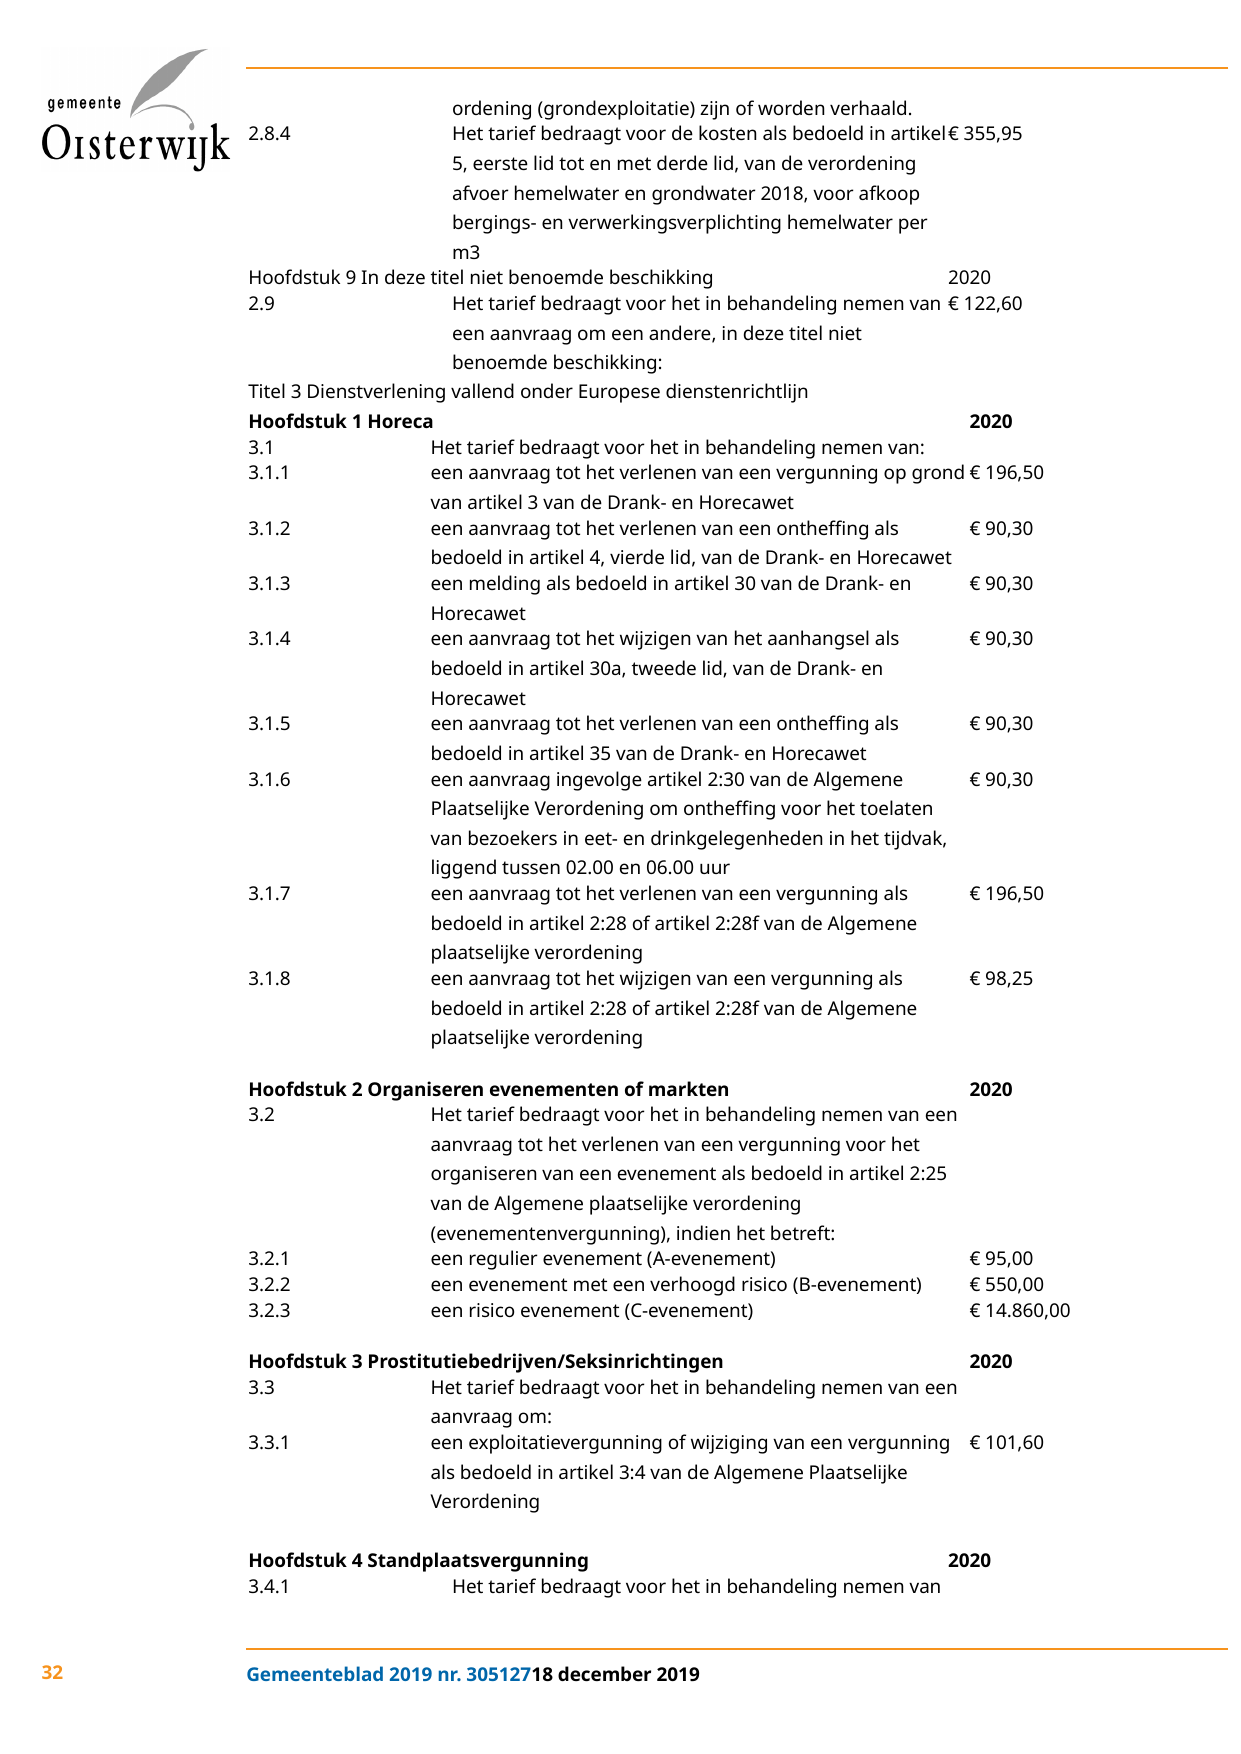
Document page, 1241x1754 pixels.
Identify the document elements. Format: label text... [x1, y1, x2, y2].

table_cell 3.1 [248, 434, 430, 459]
table_cell Hoofdstuk 9 In deze titel niet benoemde beschikking [248, 265, 948, 290]
table_cell € 90,30 [969, 515, 1152, 570]
table_cell 3.2.2 [248, 1271, 430, 1297]
table_cell € 196,50 [969, 880, 1152, 965]
table_cell 3.1.1 [248, 460, 430, 515]
table_cell € 90,30 [969, 710, 1152, 766]
table_cell 3.1.2 [248, 515, 430, 570]
table_cell 3.2 [248, 1101, 430, 1246]
table_cell een aanvraag tot het wijzigen van het aanhangsel als bedoeld in artikel 30a, tweede lid, van de Drank- en Horecawet [430, 626, 969, 710]
table_cell [948, 95, 1152, 121]
table_header 2020 [969, 408, 1152, 434]
table_cell Het tarief bedraagt voor het in behandeling nemen van een aanvraag om: [430, 1374, 969, 1429]
table_cell [969, 1374, 1152, 1429]
table_cell 3.1.3 [248, 570, 430, 626]
table_cell Het tarief bedraagt voor de kosten als bedoeld in artikel 5, eerste lid tot en met derde lid, van de verordening afvoer hemelwater en grondwater 2018, voor afkoop bergings- en verwerkingsverplichting hemelwater per m3 [452, 121, 948, 264]
table_cell een regulier evenement (A-evenement) [430, 1246, 969, 1271]
table_cell een exploitatievergunning of wijziging van een vergunning als bedoeld in artikel 3:4 van de Algemene Plaatselijke Verordening [430, 1430, 969, 1514]
table_cell Hoofdstuk 3 Prostitutiebedrijven/Seksinrichtingen [248, 1349, 969, 1374]
table_cell € 90,30 [969, 626, 1152, 710]
table_cell een aanvraag tot het verlenen van een ontheffing als bedoeld in artikel 35 van de Drank- en Horecawet [430, 710, 969, 766]
table_header Hoofdstuk 4 Standplaatsvergunning [248, 1547, 948, 1573]
table_cell [248, 1323, 430, 1348]
table_cell € 355,95 [948, 121, 1152, 264]
table_cell [430, 1323, 613, 1348]
table_cell € 95,00 [969, 1246, 1152, 1271]
table_header 2020 [948, 1547, 1152, 1573]
table_cell [969, 1101, 1152, 1246]
table_cell 3.1.7 [248, 880, 430, 965]
table_cell 3.3 [248, 1374, 430, 1429]
table_cell Het tarief bedraagt voor het in behandeling nemen van een aanvraag tot het verlenen van een vergunning voor het organiseren van een evenement als bedoeld in artikel 2:25 van de Algemene plaatselijke verordening (evenementenvergunning), indien het betreft: [430, 1101, 969, 1246]
picture [41, 47, 231, 172]
table_cell ordening (grondexploitatie) zijn of worden verhaald. [452, 95, 948, 121]
table_cell 2020 [969, 1076, 1152, 1101]
table_cell 3.2.3 [248, 1297, 430, 1323]
table_cell 3.4.1 [248, 1573, 452, 1599]
table_cell 2.8.4 [248, 121, 452, 264]
table_cell een risico evenement (C-evenement) [430, 1297, 969, 1323]
table_cell 3.1.6 [248, 766, 430, 880]
table_cell € 14.860,00 [969, 1297, 1152, 1323]
table_cell Hoofdstuk 2 Organiseren evenementen of markten [248, 1076, 969, 1101]
table_cell € 90,30 [969, 570, 1152, 626]
table_cell een aanvraag tot het verlenen van een vergunning op grond van artikel 3 van de Drank- en Horecawet [430, 460, 969, 515]
table_cell 2020 [969, 1349, 1152, 1374]
table_cell € 90,30 [969, 766, 1152, 880]
table_cell een melding als bedoeld in artikel 30 van de Drank- en Horecawet [430, 570, 969, 626]
table_cell € 101,60 [969, 1430, 1152, 1514]
table_cell € 196,50 [969, 460, 1152, 515]
table_cell 3.1.5 [248, 710, 430, 766]
table_cell [969, 434, 1152, 459]
table_cell [248, 1050, 430, 1076]
table_cell een aanvraag tot het verlenen van een ontheffing als bedoeld in artikel 4, vierde lid, van de Drank- en Horecawet [430, 515, 969, 570]
table_cell een aanvraag tot het wijzigen van een vergunning als bedoeld in artikel 2:28 of artikel 2:28f van de Algemene plaatselijke verordening [430, 965, 969, 1050]
table_cell 2020 [948, 265, 1152, 290]
table_cell € 122,60 [948, 290, 1152, 375]
table_cell Het tarief bedraagt voor het in behandeling nemen van: [430, 434, 969, 459]
table_cell een evenement met een verhoogd risico (B-evenement) [430, 1271, 969, 1297]
table_cell 3.1.8 [248, 965, 430, 1050]
table_cell [430, 1050, 613, 1076]
table_cell [248, 95, 452, 121]
table_cell 3.2.1 [248, 1246, 430, 1271]
table_cell 2.9 [248, 290, 452, 375]
table_cell 3.1.4 [248, 626, 430, 710]
table_header Hoofdstuk 1 Horeca [248, 408, 969, 434]
table_cell Het tarief bedraagt voor het in behandeling nemen van een aanvraag om een andere, in deze titel niet benoemde beschikking: [452, 290, 948, 375]
table_cell € 98,25 [969, 965, 1152, 1050]
table_cell 3.3.1 [248, 1430, 430, 1514]
text Titel 3 Dienstverlening vallend onder Europese dienstenrichtlijn [248, 378, 1152, 404]
table_cell een aanvraag tot het verlenen van een vergunning als bedoeld in artikel 2:28 of artikel 2:28f van de Algemene plaatselijke verordening [430, 880, 969, 965]
table_cell een aanvraag ingevolge artikel 2:30 van de Algemene Plaatselijke Verordening om ontheffing voor het toelaten van bezoekers in eet- en drinkgelegenheden in het tijdvak, liggend tussen 02.00 en 06.00 uur [430, 766, 969, 880]
table_cell € 550,00 [969, 1271, 1152, 1297]
table_cell Het tarief bedraagt voor het in behandeling nemen van [452, 1573, 948, 1599]
table_cell [948, 1573, 1152, 1599]
